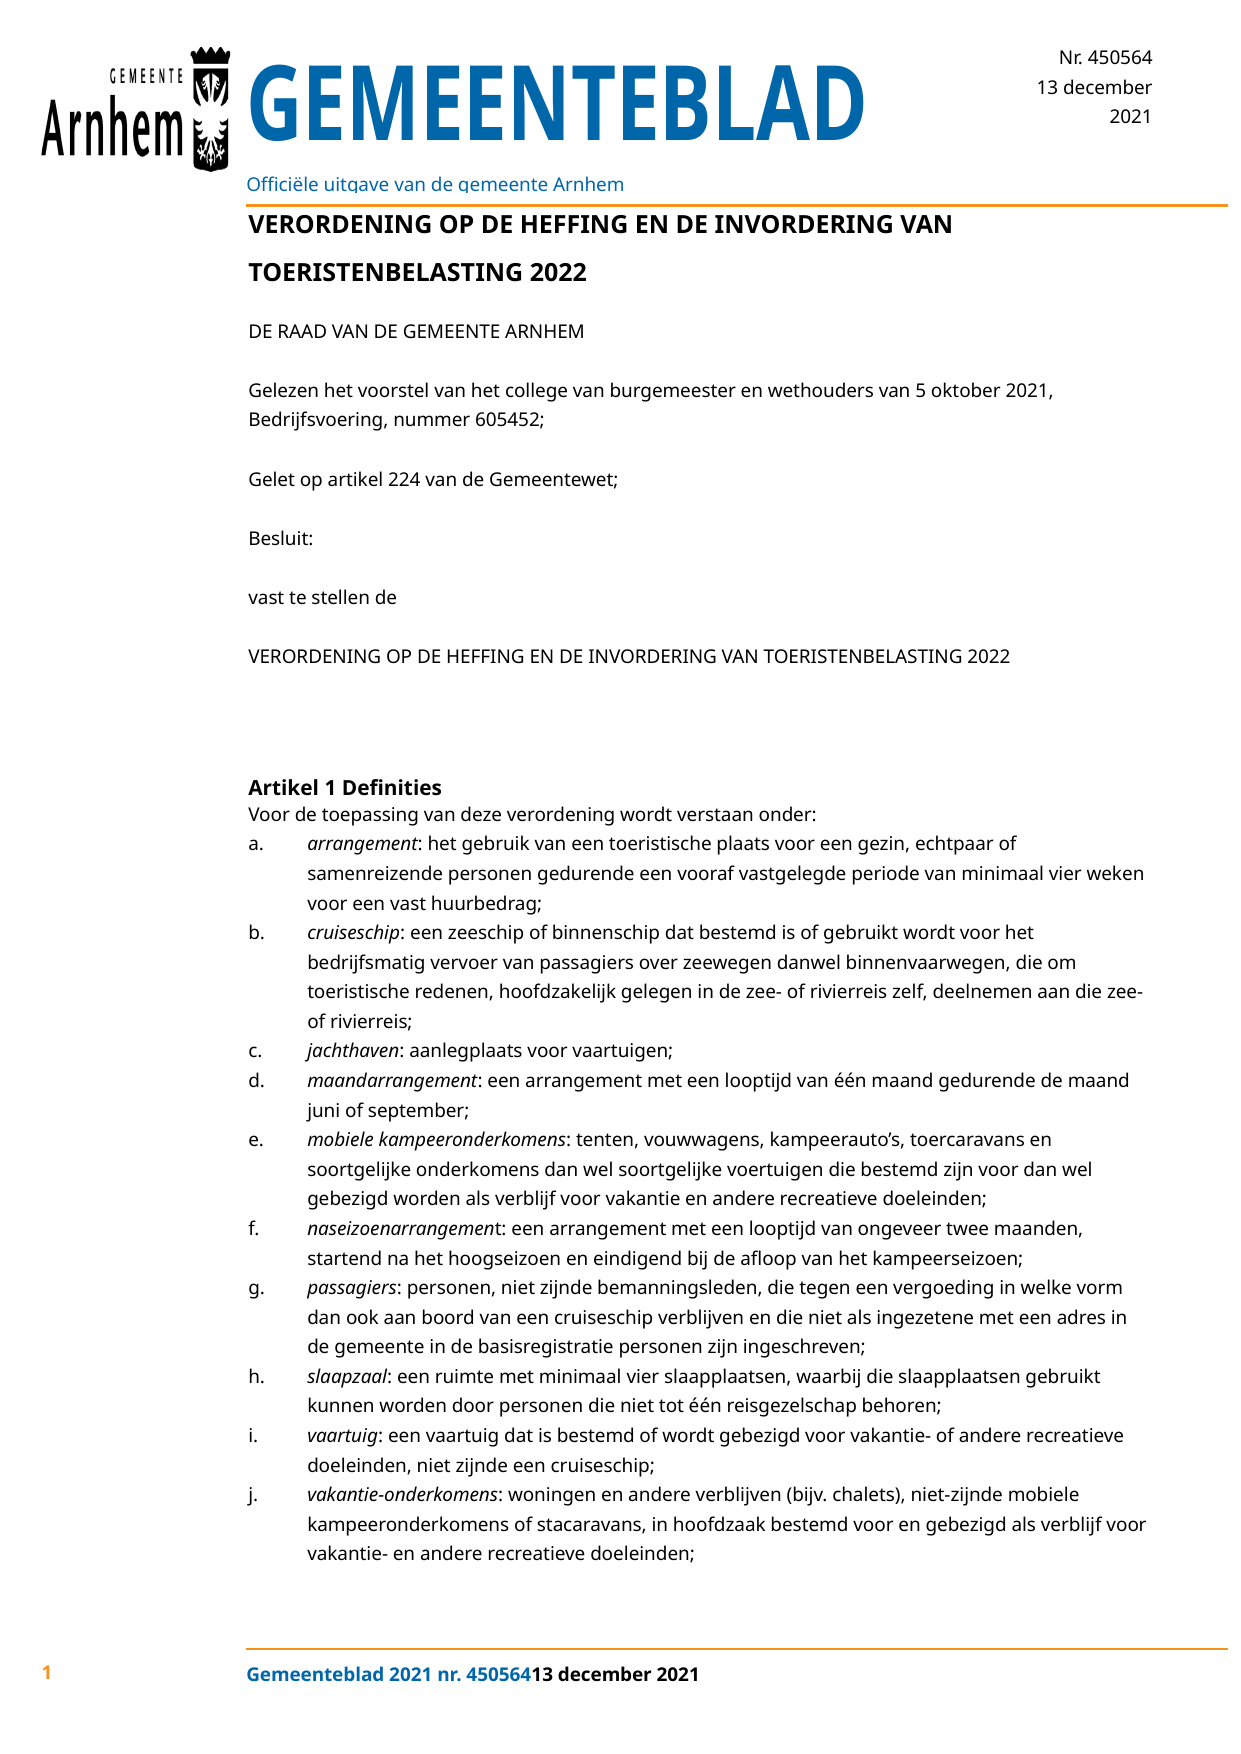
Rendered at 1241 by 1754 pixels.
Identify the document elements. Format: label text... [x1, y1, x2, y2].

list naseizoenarrangement: een arrangement met een looptijd van ongeveer twee maanden, startend na het hoogseizoen en eindigend bij de afloop van het kampeerseizoen; [248, 1215, 1152, 1271]
text Gelezen het voorstel van het college van burgemeester en wethouders van 5 oktober 2021, [248, 377, 1152, 403]
text vast te stellen de [248, 584, 1152, 610]
list slaapzaal: een ruimte met minimaal vier slaapplaatsen, waarbij die slaapplaatsen gebruikt kunnen worden door personen die niet tot één reisgezelschap behoren; [248, 1363, 1152, 1418]
picture [41, 47, 231, 172]
list jachthaven: aanlegplaats voor vaartuigen; [248, 1038, 1152, 1063]
list maandarrangement: een arrangement met een looptijd van één maand gedurende de maand juni of september; [248, 1067, 1152, 1123]
list vaartuig: een vaartuig dat is bestemd of wordt gebezigd voor vakantie- of andere recreatieve doeleinden, niet zijnde een cruiseschip; [248, 1422, 1152, 1478]
list passagiers: personen, niet zijnde bemanningsleden, die tegen een vergoeding in welke vorm dan ook aan boord van een cruiseschip verblijven en die niet als ingezetene met een adres in de gemeente in de basisregistratie personen zijn ingeschreven; [248, 1274, 1152, 1359]
text Artikel 1 Definities [248, 773, 1152, 801]
text VERORDENING OP DE HEFFING EN DE INVORDERING VAN TOERISTENBELASTING 2022 [248, 643, 1152, 669]
text Voor de toepassing van deze verordening wordt verstaan onder: [248, 801, 1152, 827]
text VERORDENING OP DE HEFFING EN DE INVORDERING VAN TOERISTENBELASTING 2022 [248, 207, 1152, 288]
text DE RAAD VAN DE GEMEENTE ARNHEM [248, 318, 1152, 344]
list arrangement: het gebruik van een toeristische plaats voor een gezin, echtpaar of samenreizende personen gedurende een vooraf vastgelegde periode van minimaal vier weken voor een vast huurbedrag; [248, 831, 1152, 916]
list cruiseschip: een zeeschip of binnenschip dat bestemd is of gebruikt wordt voor het bedrijfsmatig vervoer van passagiers over zeewegen danwel binnenvaarwegen, die om toeristische redenen, hoofdzakelijk gelegen in de zee- of rivierreis zelf, deelnemen aan die zee- of rivierreis; [248, 919, 1152, 1034]
text Bedrijfsvoering, nummer 605452; [248, 407, 1152, 432]
list mobiele kampeeronderkomens: tenten, vouwwagens, kampeerauto’s, toercaravans en soortgelijke onderkomens dan wel soortgelijke voertuigen die bestemd zijn voor dan wel gebezigd worden als verblijf voor vakantie en andere recreatieve doeleinden; [248, 1126, 1152, 1211]
list vakantie-onderkomens: woningen en andere verblijven (bijv. chalets), niet-zijnde mobiele kampeeronderkomens of stacaravans, in hoofdzaak bestemd voor en gebezigd als verblijf voor vakantie- en andere recreatieve doeleinden; [248, 1481, 1152, 1566]
text Besluit: [248, 525, 1152, 551]
text Gelet op artikel 224 van de Gemeentewet; [248, 466, 1152, 492]
